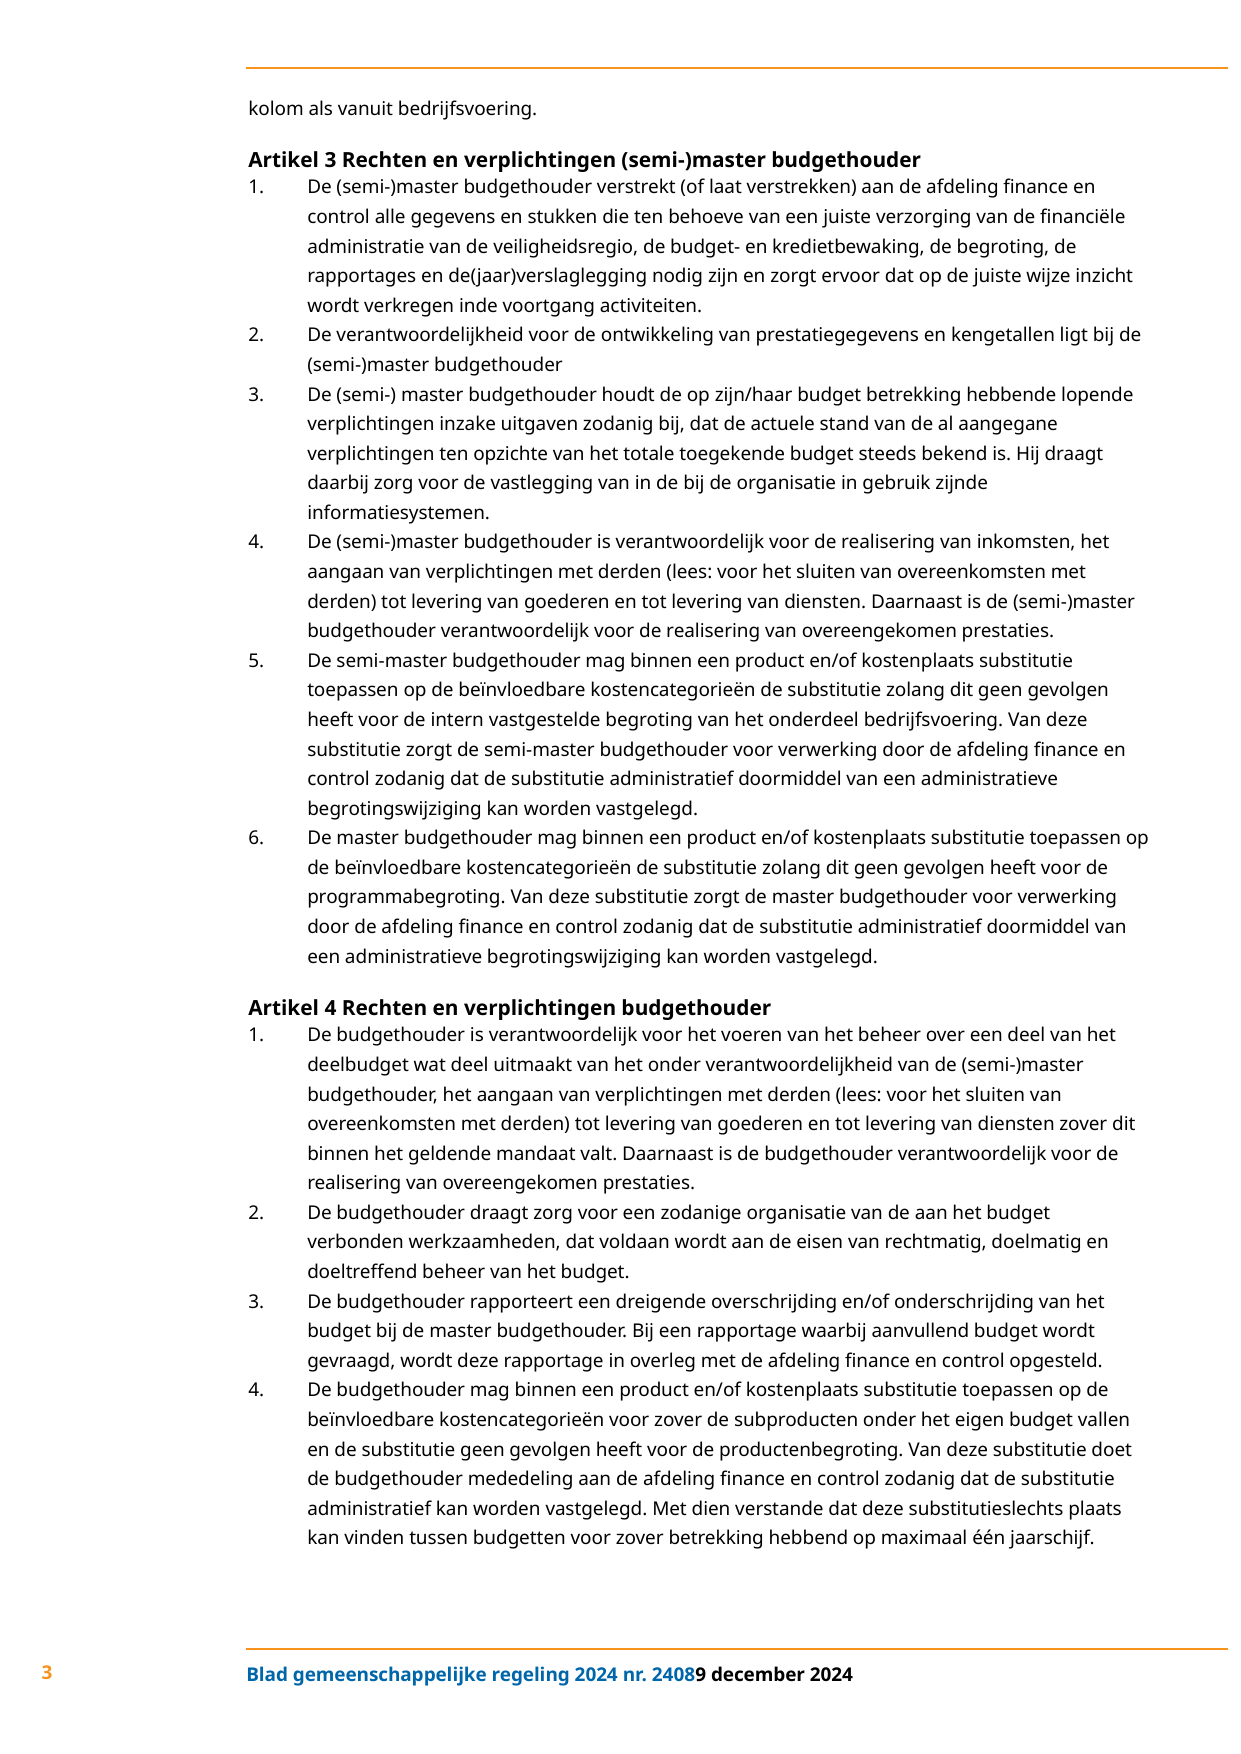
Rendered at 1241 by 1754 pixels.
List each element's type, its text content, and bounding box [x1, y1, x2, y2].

list De budgethouder is verantwoordelijk voor het voeren van het beheer over een deel van het deelbudget wat deel uitmaakt van het onder verantwoordelijkheid van de (semi-)master budgethouder, het aangaan van verplichtingen met derden (lees: voor het sluiten van overeenkomsten met derden) tot levering van goederen en tot levering van diensten zover dit binnen het geldende mandaat valt. Daarnaast is de budgethouder verantwoordelijk voor de realisering van overeengekomen prestaties. [248, 1022, 1152, 1195]
text kolom als vanuit bedrijfsvoering. [248, 95, 1152, 121]
text Artikel 4 Rechten en verplichtingen budgethouder [248, 993, 1152, 1022]
list De semi-master budgethouder mag binnen een product en/of kostenplaats substitutie toepassen op de beïnvloedbare kostencategorieën de substitutie zolang dit geen gevolgen heeft voor de intern vastgestelde begroting van het onderdeel bedrijfsvoering. Van deze substitutie zorgt de semi-master budgethouder voor verwerking door de afdeling finance en control zodanig dat de substitutie administratief doormiddel van een administratieve begrotingswijziging kan worden vastgelegd. [248, 647, 1152, 821]
list De (semi-)master budgethouder verstrekt (of laat verstrekken) aan de afdeling finance en control alle gegevens en stukken die ten behoeve van een juiste verzorging van de financiële administratie van de veiligheidsregio, de budget- en kredietbewaking, de begroting, de rapportages en de(jaar)verslaglegging nodig zijn en zorgt ervoor dat op de juiste wijze inzicht wordt verkregen inde voortgang activiteiten. [248, 174, 1152, 318]
list De budgethouder mag binnen een product en/of kostenplaats substitutie toepassen op de beïnvloedbare kostencategorieën voor zover de subproducten onder het eigen budget vallen en de substitutie geen gevolgen heeft voor de productenbegroting. Van deze substitutie doet de budgethouder mededeling aan de afdeling finance en control zodanig dat de substitutie administratief kan worden vastgelegd. Met dien verstande dat deze substitutieslechts plaats kan vinden tussen budgetten voor zover betrekking hebbend op maximaal één jaarschijf. [248, 1377, 1152, 1550]
list De master budgethouder mag binnen een product en/of kostenplaats substitutie toepassen op de beïnvloedbare kostencategorieën de substitutie zolang dit geen gevolgen heeft voor de programmabegroting. Van deze substitutie zorgt de master budgethouder voor verwerking door de afdeling finance en control zodanig dat de substitutie administratief doormiddel van een administratieve begrotingswijziging kan worden vastgelegd. [248, 824, 1152, 968]
text Artikel 3 Rechten en verplichtingen (semi-)master budgethouder [248, 145, 1152, 174]
list De budgethouder rapporteert een dreigende overschrijding en/of onderschrijding van het budget bij de master budgethouder. Bij een rapportage waarbij aanvullend budget wordt gevraagd, wordt deze rapportage in overleg met de afdeling finance en control opgesteld. [248, 1288, 1152, 1373]
list De (semi-)master budgethouder is verantwoordelijk voor de realisering van inkomsten, het aangaan van verplichtingen met derden (lees: voor het sluiten van overeenkomsten met derden) tot levering van goederen en tot levering van diensten. Daarnaast is de (semi-)master budgethouder verantwoordelijk voor de realisering van overeengekomen prestaties. [248, 529, 1152, 643]
picture [41, 47, 231, 172]
list De budgethouder draagt zorg voor een zodanige organisatie van de aan het budget verbonden werkzaamheden, dat voldaan wordt aan de eisen van rechtmatig, doelmatig en doeltreffend beheer van het budget. [248, 1199, 1152, 1284]
list De verantwoordelijkheid voor de ontwikkeling van prestatiegegevens en kengetallen ligt bij de (semi-)master budgethouder [248, 322, 1152, 377]
list De (semi-) master budgethouder houdt de op zijn/haar budget betrekking hebbende lopende verplichtingen inzake uitgaven zodanig bij, dat de actuele stand van de al aangegane verplichtingen ten opzichte van het totale toegekende budget steeds bekend is. Hij draagt daarbij zorg voor de vastlegging van in de bij de organisatie in gebruik zijnde informatiesystemen. [248, 381, 1152, 525]
